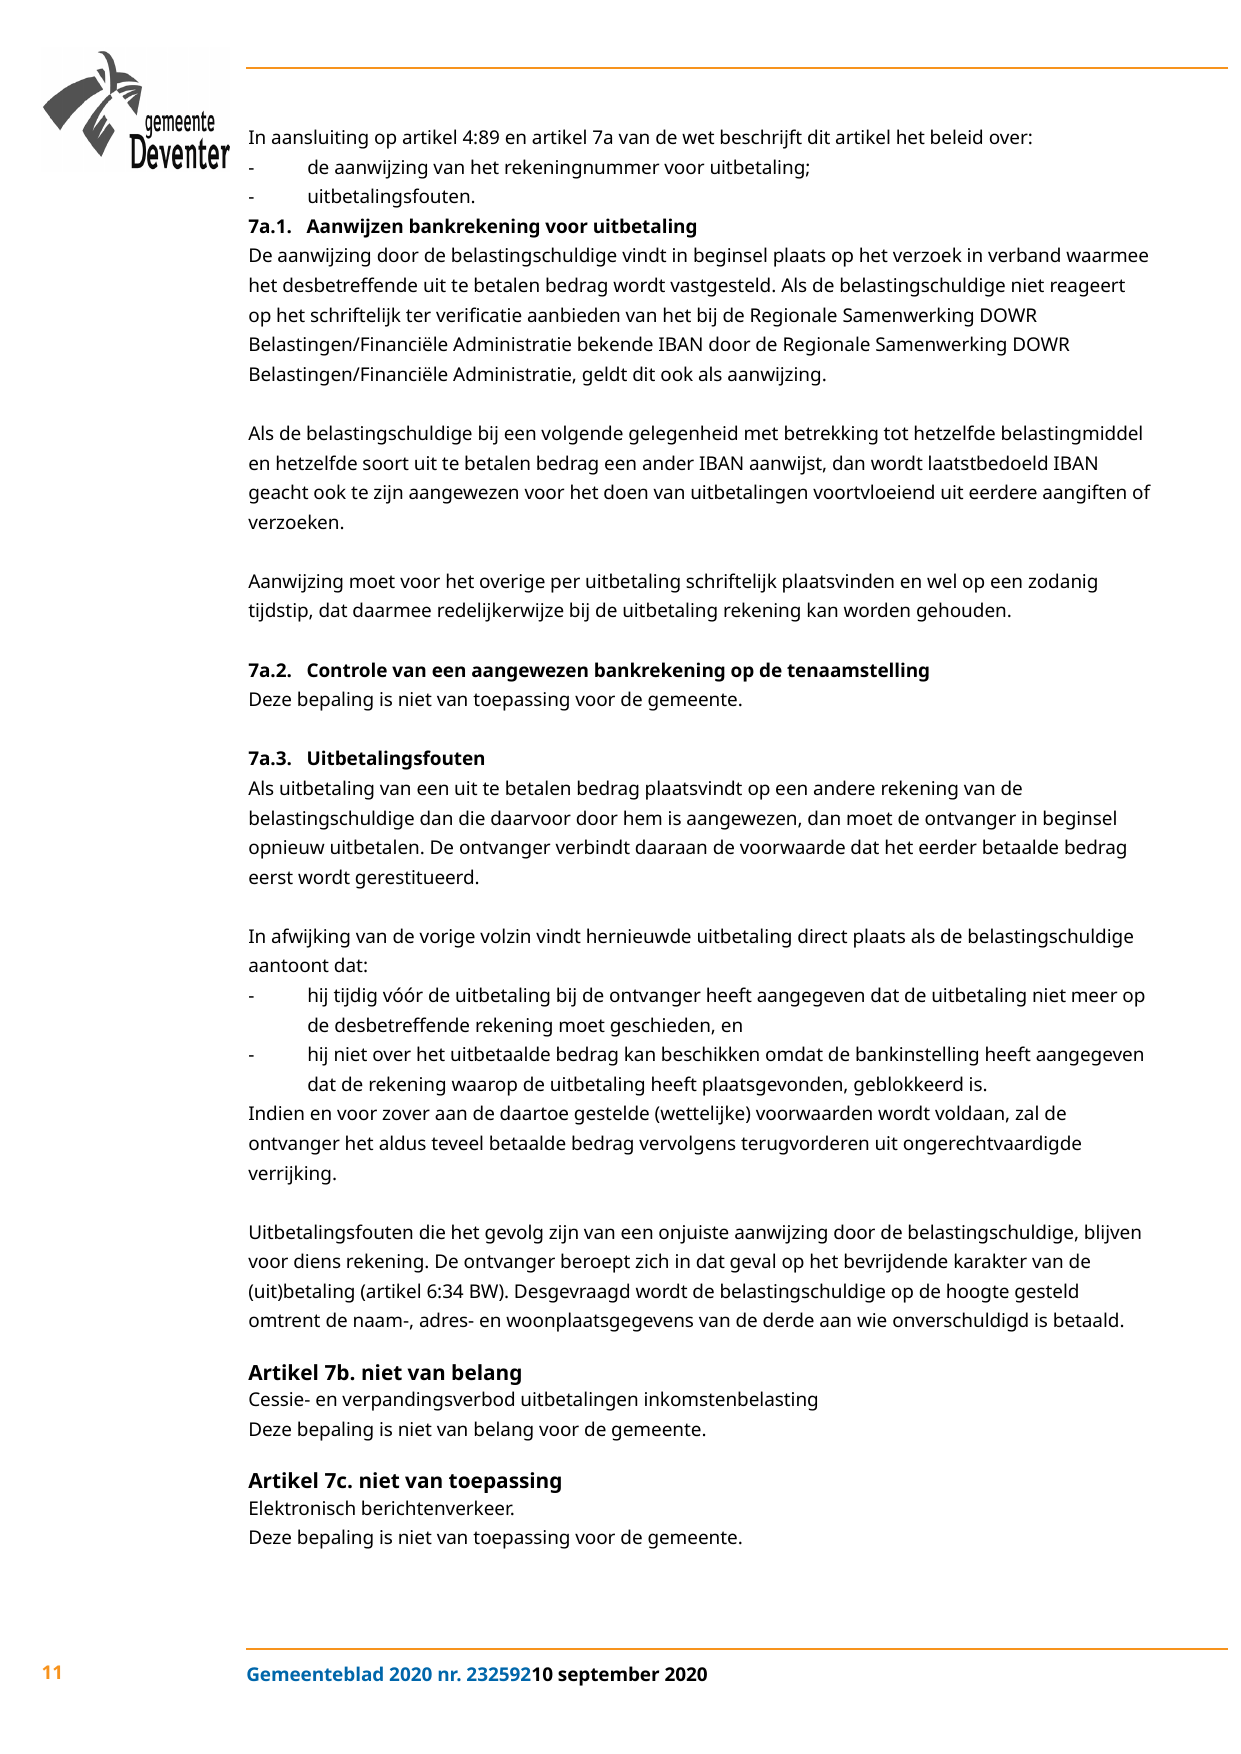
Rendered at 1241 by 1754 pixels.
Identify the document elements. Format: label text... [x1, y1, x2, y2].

picture [41, 47, 231, 172]
text In afwijking van de vorige volzin vindt hernieuwde uitbetaling direct plaats als de belastingschuldige aantoont dat: [248, 923, 1152, 978]
text 7a.3. Uitbetalingsfouten [248, 746, 1152, 771]
text 7a.1. Aanwijzen bankrekening voor uitbetaling [248, 213, 1152, 239]
text Aanwijzing moet voor het overige per uitbetaling schriftelijk plaatsvinden en wel op een zodanig tijdstip, dat daarmee redelijkerwijze bij de uitbetaling rekening kan worden gehouden. [248, 568, 1152, 623]
text De aanwijzing door de belastingschuldige vindt in beginsel plaats op het verzoek in verband waarmee het desbetreffende uit te betalen bedrag wordt vastgesteld. Als de belastingschuldige niet reageert op het schriftelijk ter verificatie aanbieden van het bij de Regionale Samenwerking DOWR Belastingen/Financiële Administratie bekende IBAN door de Regionale Samenwerking DOWR Belastingen/Financiële Administratie, geldt dit ook als aanwijzing. [248, 243, 1152, 387]
list hij tijdig vóór de uitbetaling bij de ontvanger heeft aangegeven dat de uitbetaling niet meer op de desbetreffende rekening moet geschieden, en [248, 982, 1152, 1038]
text Artikel 7c. niet van toepassing [248, 1467, 1152, 1495]
text Indien en voor zover aan de daartoe gestelde (wettelijke) voorwaarden wordt voldaan, zal de ontvanger het aldus teveel betaalde bedrag vervolgens terugvorderen uit ongerechtvaardigde verrijking. [248, 1101, 1152, 1186]
text In aansluiting op artikel 4:89 en artikel 7a van de wet beschrijft dit artikel het beleid over: [248, 124, 1152, 150]
text Als de belastingschuldige bij een volgende gelegenheid met betrekking tot hetzelfde belastingmiddel en hetzelfde soort uit te betalen bedrag een ander IBAN aanwijst, dan wordt laatstbedoeld IBAN geacht ook te zijn aangewezen voor het doen van uitbetalingen voortvloeiend uit eerdere aangiften of verzoeken. [248, 420, 1152, 535]
text Deze bepaling is niet van toepassing voor de gemeente. [248, 686, 1152, 712]
list uitbetalingsfouten. [248, 183, 1152, 209]
text Deze bepaling is niet van belang voor de gemeente. [248, 1416, 1152, 1442]
text Cessie- en verpandingsverbod uitbetalingen inkomstenbelasting [248, 1387, 1152, 1412]
text Als uitbetaling van een uit te betalen bedrag plaatsvindt op een andere rekening van de belastingschuldige dan die daarvoor door hem is aangewezen, dan moet de ontvanger in beginsel opnieuw uitbetalen. De ontvanger verbindt daaraan de voorwaarde dat het eerder betaalde bedrag eerst wordt gerestitueerd. [248, 775, 1152, 890]
text Artikel 7b. niet van belang [248, 1358, 1152, 1387]
list de aanwijzing van het rekeningnummer voor uitbetaling; [248, 154, 1152, 180]
text Elektronisch berichtenverkeer. [248, 1495, 1152, 1521]
text 7a.2. Controle van een aangewezen bankrekening op de tenaamstelling [248, 657, 1152, 683]
text Deze bepaling is niet van toepassing voor de gemeente. [248, 1524, 1152, 1550]
text Uitbetalingsfouten die het gevolg zijn van een onjuiste aanwijzing door de belastingschuldige, blijven voor diens rekening. De ontvanger beroept zich in dat geval op het bevrijdende karakter van de (uit)betaling (artikel 6:34 BW). Desgevraagd wordt de belastingschuldige op de hoogte gesteld omtrent de naam-, adres- en woonplaatsgegevens van de derde aan wie onverschuldigd is betaald. [248, 1219, 1152, 1333]
list hij niet over het uitbetaalde bedrag kan beschikken omdat de bankinstelling heeft aangegeven dat de rekening waarop de uitbetaling heeft plaatsgevonden, geblokkeerd is. [248, 1041, 1152, 1097]
